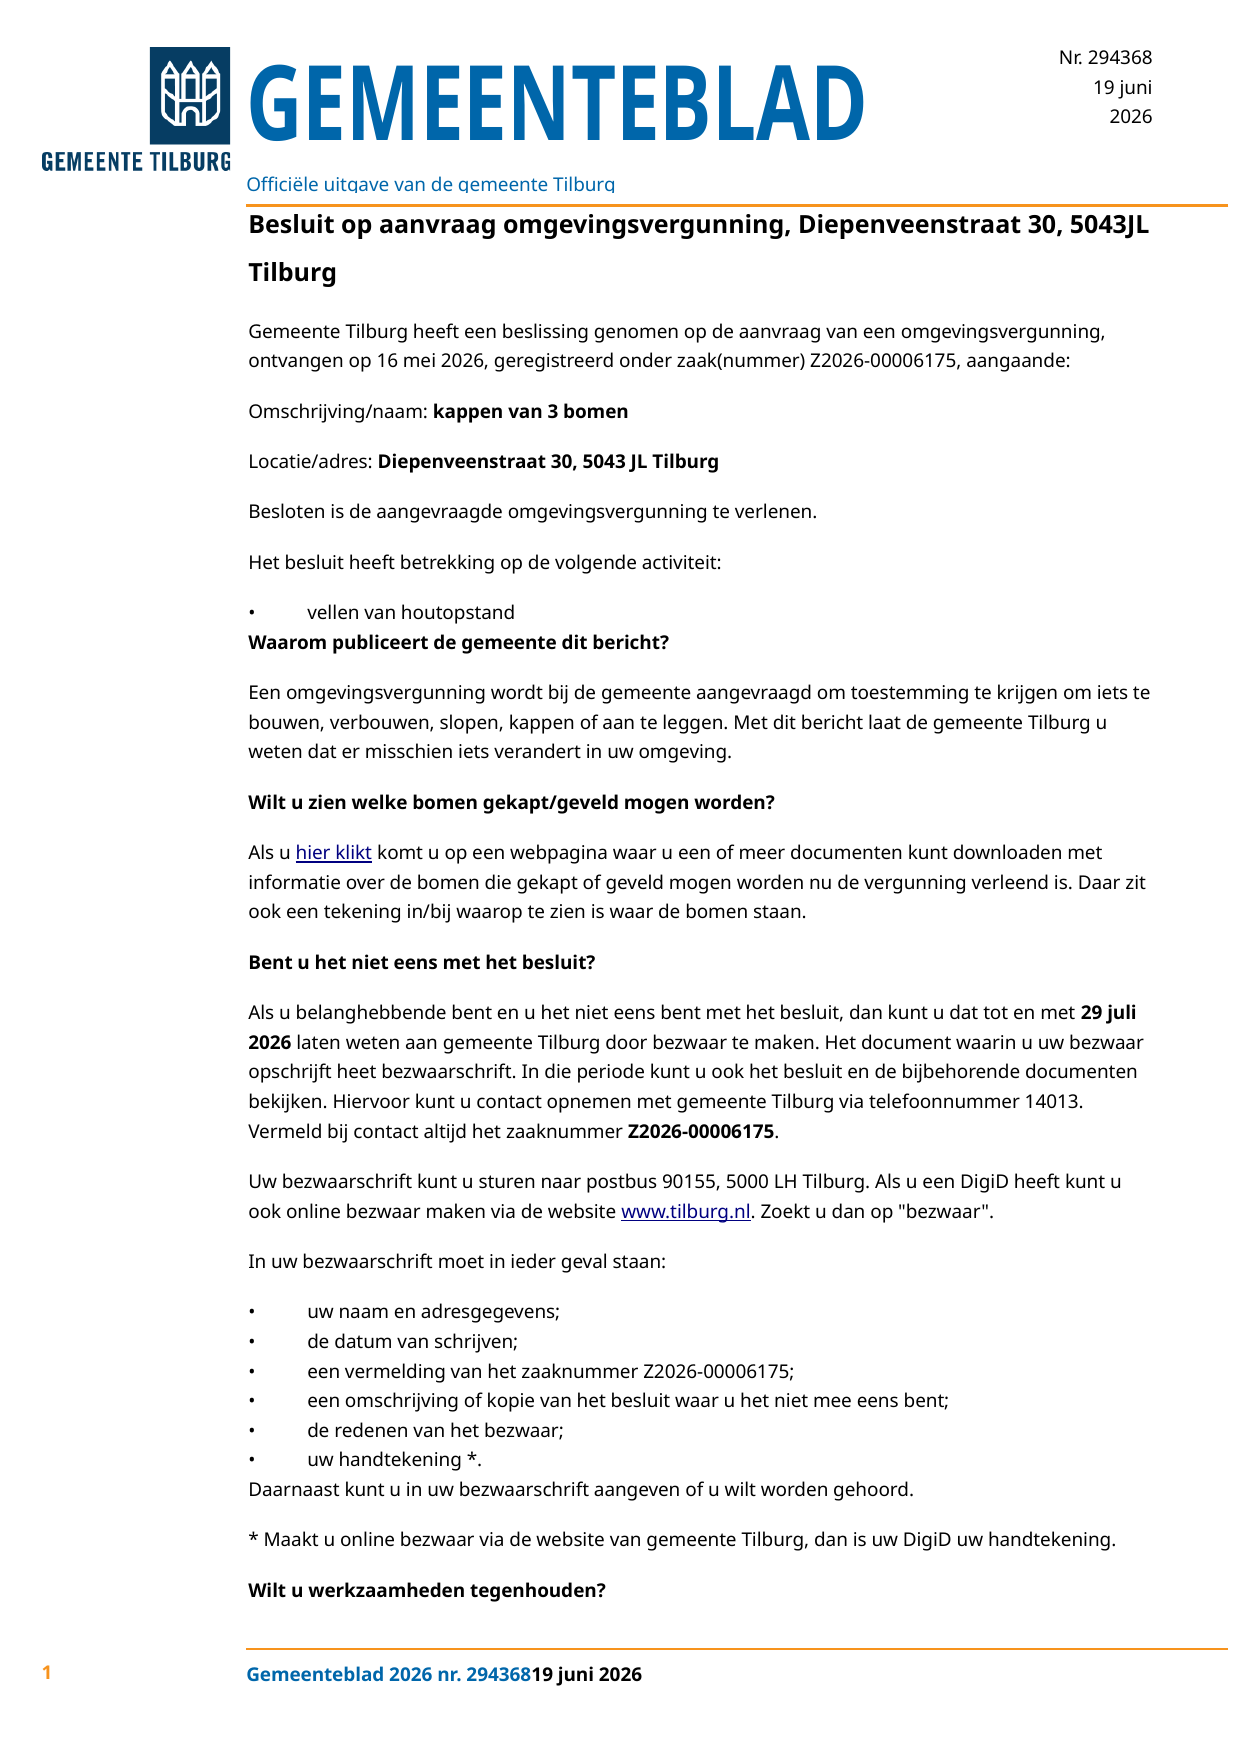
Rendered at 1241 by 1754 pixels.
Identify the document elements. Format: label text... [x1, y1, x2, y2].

text Gemeente Tilburg heeft een beslissing genomen op de aanvraag van een omgevingsvergunning, ontvangen op 16 mei 2026, geregistreerd onder zaak(nummer) Z2026-00006175, aangaande: [248, 318, 1152, 373]
text Uw bezwaarschrift kunt u sturen naar postbus 90155, 5000 LH Tilburg. Als u een DigiD heeft kunt u ook online bezwaar maken via de website www.tilburg.nl. Zoekt u dan op "bezwaar". [248, 1168, 1152, 1224]
text Locatie/adres: Diepenveenstraat 30, 5043 JL Tilburg [248, 448, 1152, 474]
text * Maakt u online bezwaar via de website van gemeente Tilburg, dan is uw DigiD uw handtekening. [248, 1527, 1152, 1552]
text Als u belanghebbende bent en u het niet eens bent met het besluit, dan kunt u dat tot en met 29 juli 2026 laten weten aan gemeente Tilburg door bezwaar te maken. Het document waarin u uw bezwaar opschrijft heet bezwaarschrift. In die periode kunt u ook het besluit en de bijbehorende documenten bekijken. Hiervoor kunt u contact opnemen met gemeente Tilburg via telefoonnummer 14013. Vermeld bij contact altijd het zaaknummer Z2026-00006175. [248, 999, 1152, 1144]
text Een omgevingsvergunning wordt bij de gemeente aangevraagd om toestemming te krijgen om iets te bouwen, verbouwen, slopen, kappen of aan te leggen. Met dit bericht laat de gemeente Tilburg u weten dat er misschien iets verandert in uw omgeving. [248, 679, 1152, 764]
text Bent u het niet eens met het besluit? [248, 949, 1152, 975]
picture [41, 47, 231, 172]
text Wilt u werkzaamheden tegenhouden? [248, 1577, 1152, 1603]
list een vermelding van het zaaknummer Z2026-00006175; [248, 1358, 1152, 1384]
text Omschrijving/naam: kappen van 3 bomen [248, 398, 1152, 424]
text Besloten is de aangevraagde omgevingsvergunning te verlenen. [248, 499, 1152, 524]
text In uw bezwaarschrift moet in ieder geval staan: [248, 1248, 1152, 1274]
text Besluit op aanvraag omgevingsvergunning, Diepenveenstraat 30, 5043JL Tilburg [248, 207, 1152, 288]
text Waarom publiceert de gemeente dit bericht? [248, 629, 1152, 655]
list een omschrijving of kopie van het besluit waar u het niet mee eens bent; [248, 1387, 1152, 1413]
list uw handtekening *. [248, 1447, 1152, 1472]
list uw naam en adresgegevens; [248, 1299, 1152, 1324]
text Het besluit heeft betrekking op de volgende activiteit: [248, 549, 1152, 575]
text Daarnaast kunt u in uw bezwaarschrift aangeven of u wilt worden gehoord. [248, 1476, 1152, 1502]
list de redenen van het bezwaar; [248, 1417, 1152, 1443]
text Wilt u zien welke bomen gekapt/geveld mogen worden? [248, 789, 1152, 815]
list vellen van houtopstand [248, 599, 1152, 625]
text Als u hier klikt komt u op een webpagina waar u een of meer documenten kunt downloaden met informatie over de bomen die gekapt of geveld mogen worden nu de vergunning verleend is. Daar zit ook een tekening in/bij waarop te zien is waar de bomen staan. [248, 839, 1152, 924]
list de datum van schrijven; [248, 1328, 1152, 1354]
